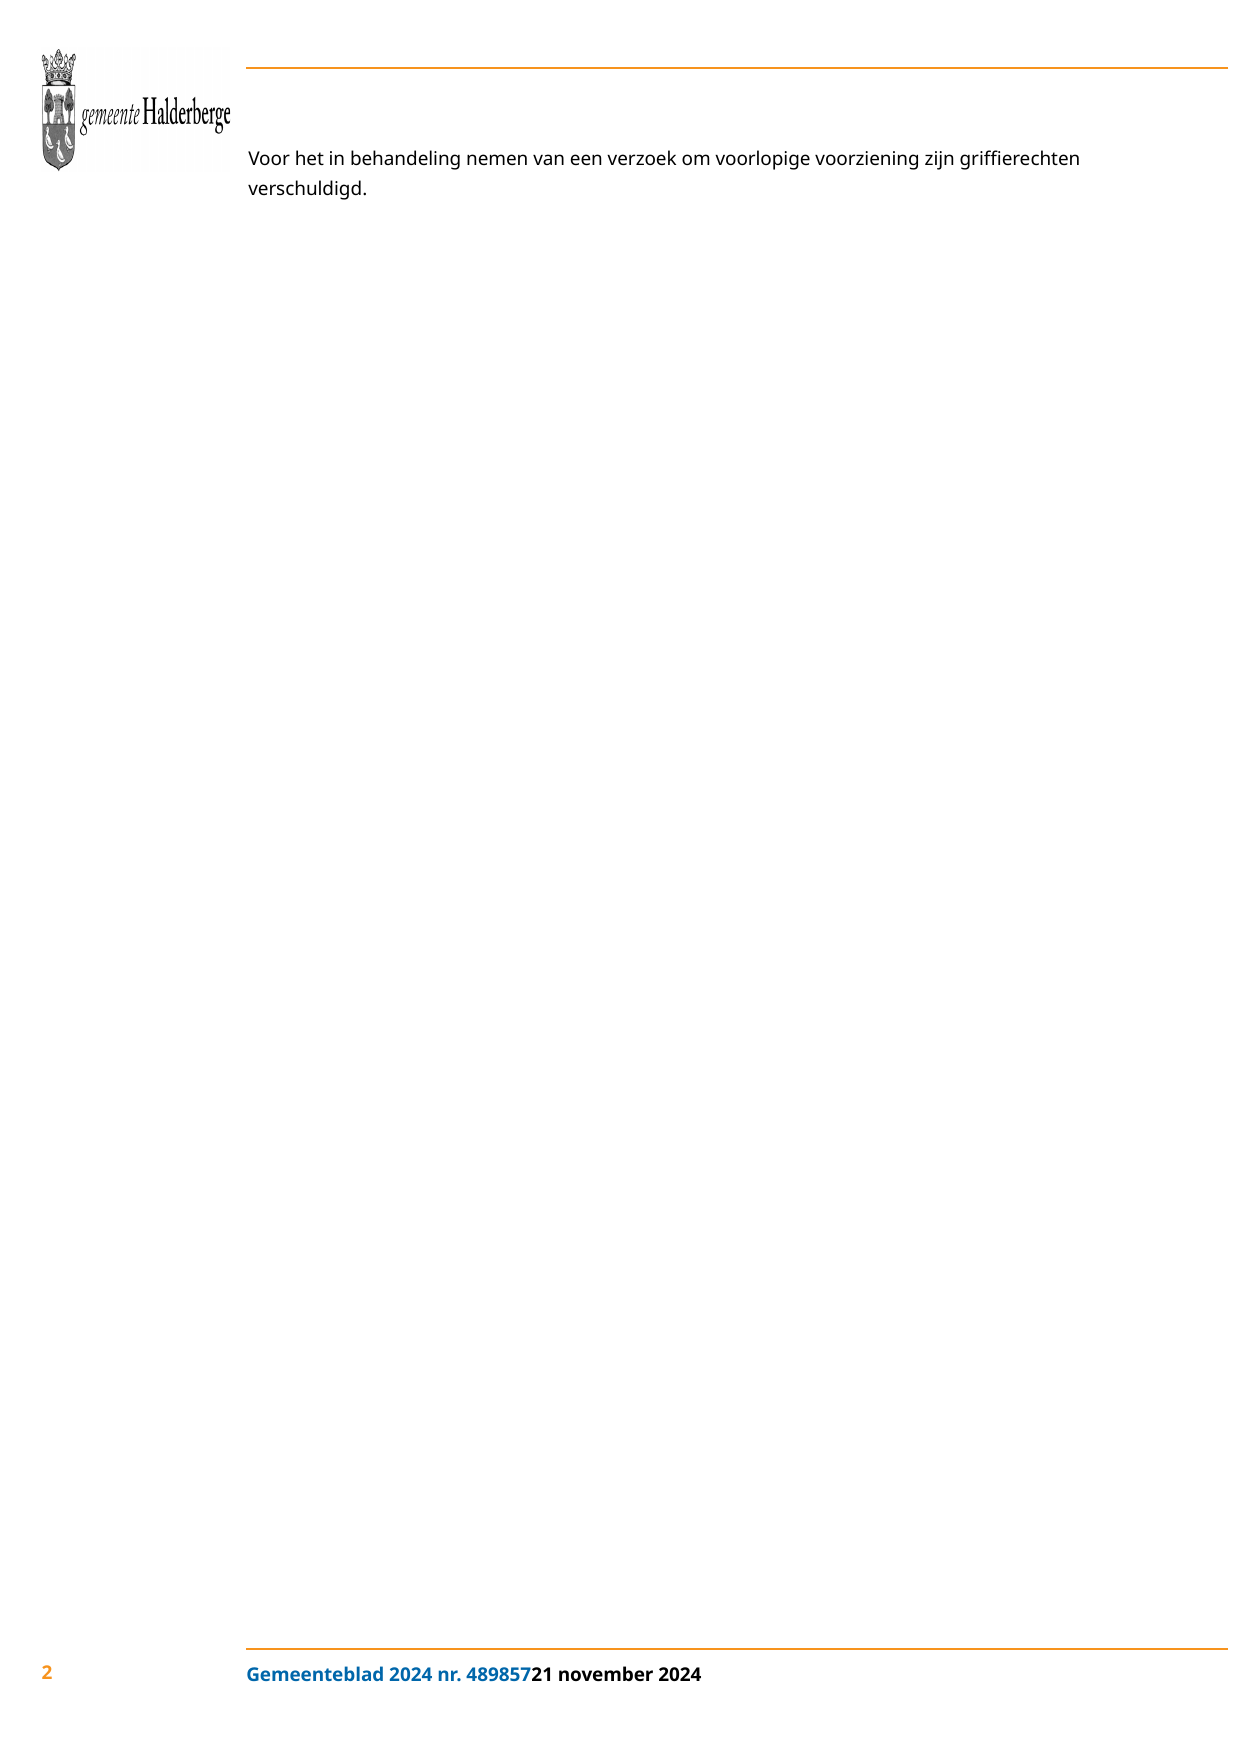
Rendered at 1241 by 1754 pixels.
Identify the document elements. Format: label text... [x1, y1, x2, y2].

picture [41, 47, 231, 172]
text Voor het in behandeling nemen van een verzoek om voorlopige voorziening zijn griffierechten verschuldigd. [248, 145, 1152, 201]
